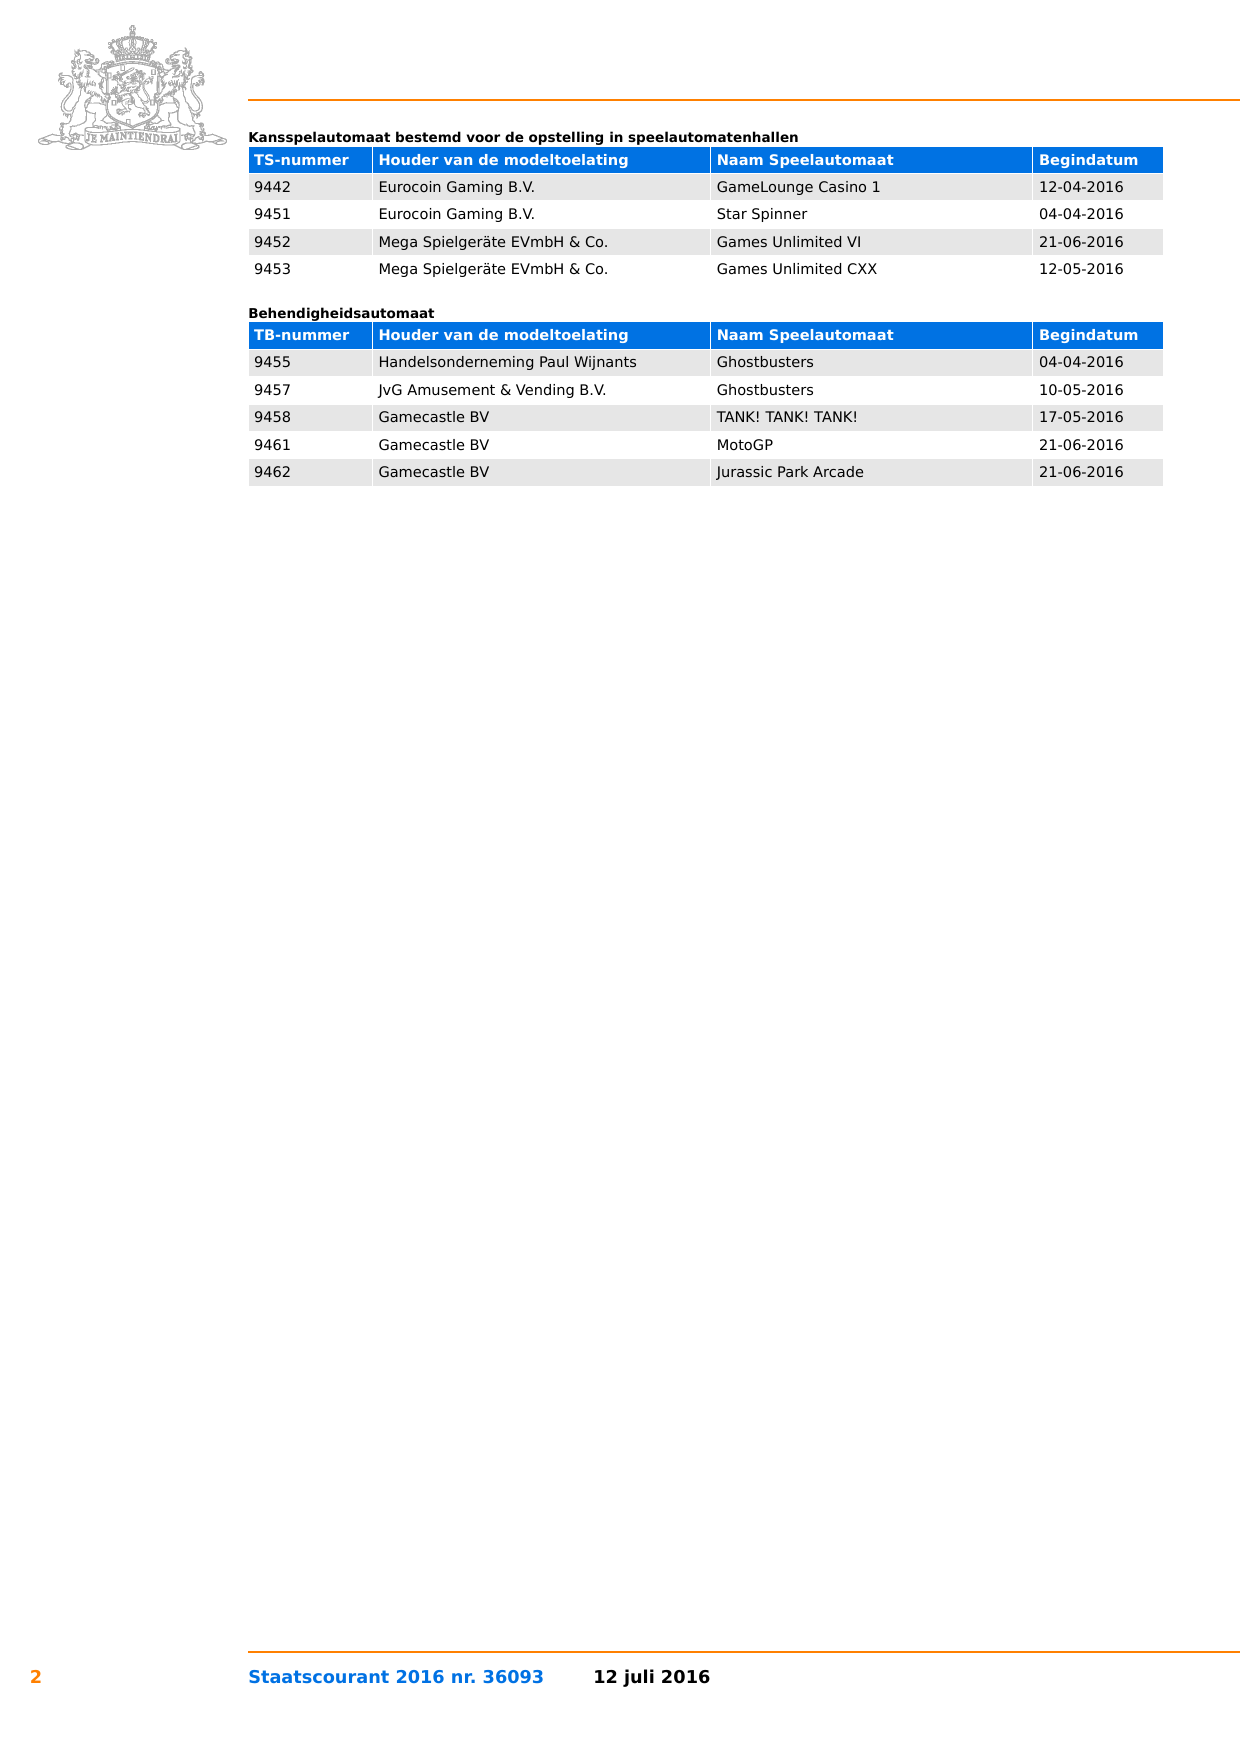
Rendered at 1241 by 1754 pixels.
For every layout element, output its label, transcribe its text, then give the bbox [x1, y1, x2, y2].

table_cell TS-nummer [249, 147, 372, 173]
table_cell Houder van de modeltoelating [373, 147, 710, 173]
table_cell Begindatum [1033, 147, 1163, 173]
table_cell Eurocoin Gaming B.V. [373, 174, 710, 200]
table_cell 9451 [249, 201, 372, 228]
table_cell 9452 [249, 229, 372, 255]
table_cell 9461 [249, 432, 372, 458]
table_cell Naam Speelautomaat [711, 147, 1032, 173]
table_cell GameLounge Casino 1 [711, 174, 1032, 200]
table_cell Jurassic Park Arcade [711, 459, 1032, 486]
table_cell 21-06-2016 [1033, 459, 1163, 486]
table_header Kansspelautomaat bestemd voor de opstelling in speelautomatenhallen [248, 130, 1163, 146]
picture [38, 25, 227, 150]
table_cell 21-06-2016 [1033, 432, 1163, 458]
table_cell 17-05-2016 [1033, 405, 1163, 431]
table_cell 12-05-2016 [1033, 256, 1163, 283]
table_cell Gamecastle BV [373, 459, 710, 486]
table_cell MotoGP [711, 432, 1032, 458]
table_cell 21-06-2016 [1033, 229, 1163, 255]
table_cell 9455 [249, 350, 372, 376]
table_cell Handelsonderneming Paul Wijnants [373, 350, 710, 376]
table_cell Mega Spielgeräte EVmbH & Co. [373, 256, 710, 283]
table_cell 9457 [249, 377, 372, 403]
table_cell Gamecastle BV [373, 405, 710, 431]
table_cell Mega Spielgeräte EVmbH & Co. [373, 229, 710, 255]
table_cell Ghostbusters [711, 377, 1032, 403]
table_cell Begindatum [1033, 322, 1163, 349]
table_cell TANK! TANK! TANK! [711, 405, 1032, 431]
table_cell 04-04-2016 [1033, 201, 1163, 228]
table_cell Games Unlimited VI [711, 229, 1032, 255]
table_cell 12-04-2016 [1033, 174, 1163, 200]
table_header Behendigheidsautomaat [248, 306, 1163, 321]
table_cell 9458 [249, 405, 372, 431]
table_cell 10-05-2016 [1033, 377, 1163, 403]
table_cell Star Spinner [711, 201, 1032, 228]
table_cell 04-04-2016 [1033, 350, 1163, 376]
table_cell Naam Speelautomaat [711, 322, 1032, 349]
table_cell Gamecastle BV [373, 432, 710, 458]
table_cell TB-nummer [249, 322, 372, 349]
table_cell Ghostbusters [711, 350, 1032, 376]
table_cell Games Unlimited CXX [711, 256, 1032, 283]
table_cell 9453 [249, 256, 372, 283]
table_cell 9442 [249, 174, 372, 200]
table_cell Eurocoin Gaming B.V. [373, 201, 710, 228]
table_cell 9462 [249, 459, 372, 486]
table_cell JvG Amusement & Vending B.V. [373, 377, 710, 403]
table_cell Houder van de modeltoelating [373, 322, 710, 349]
